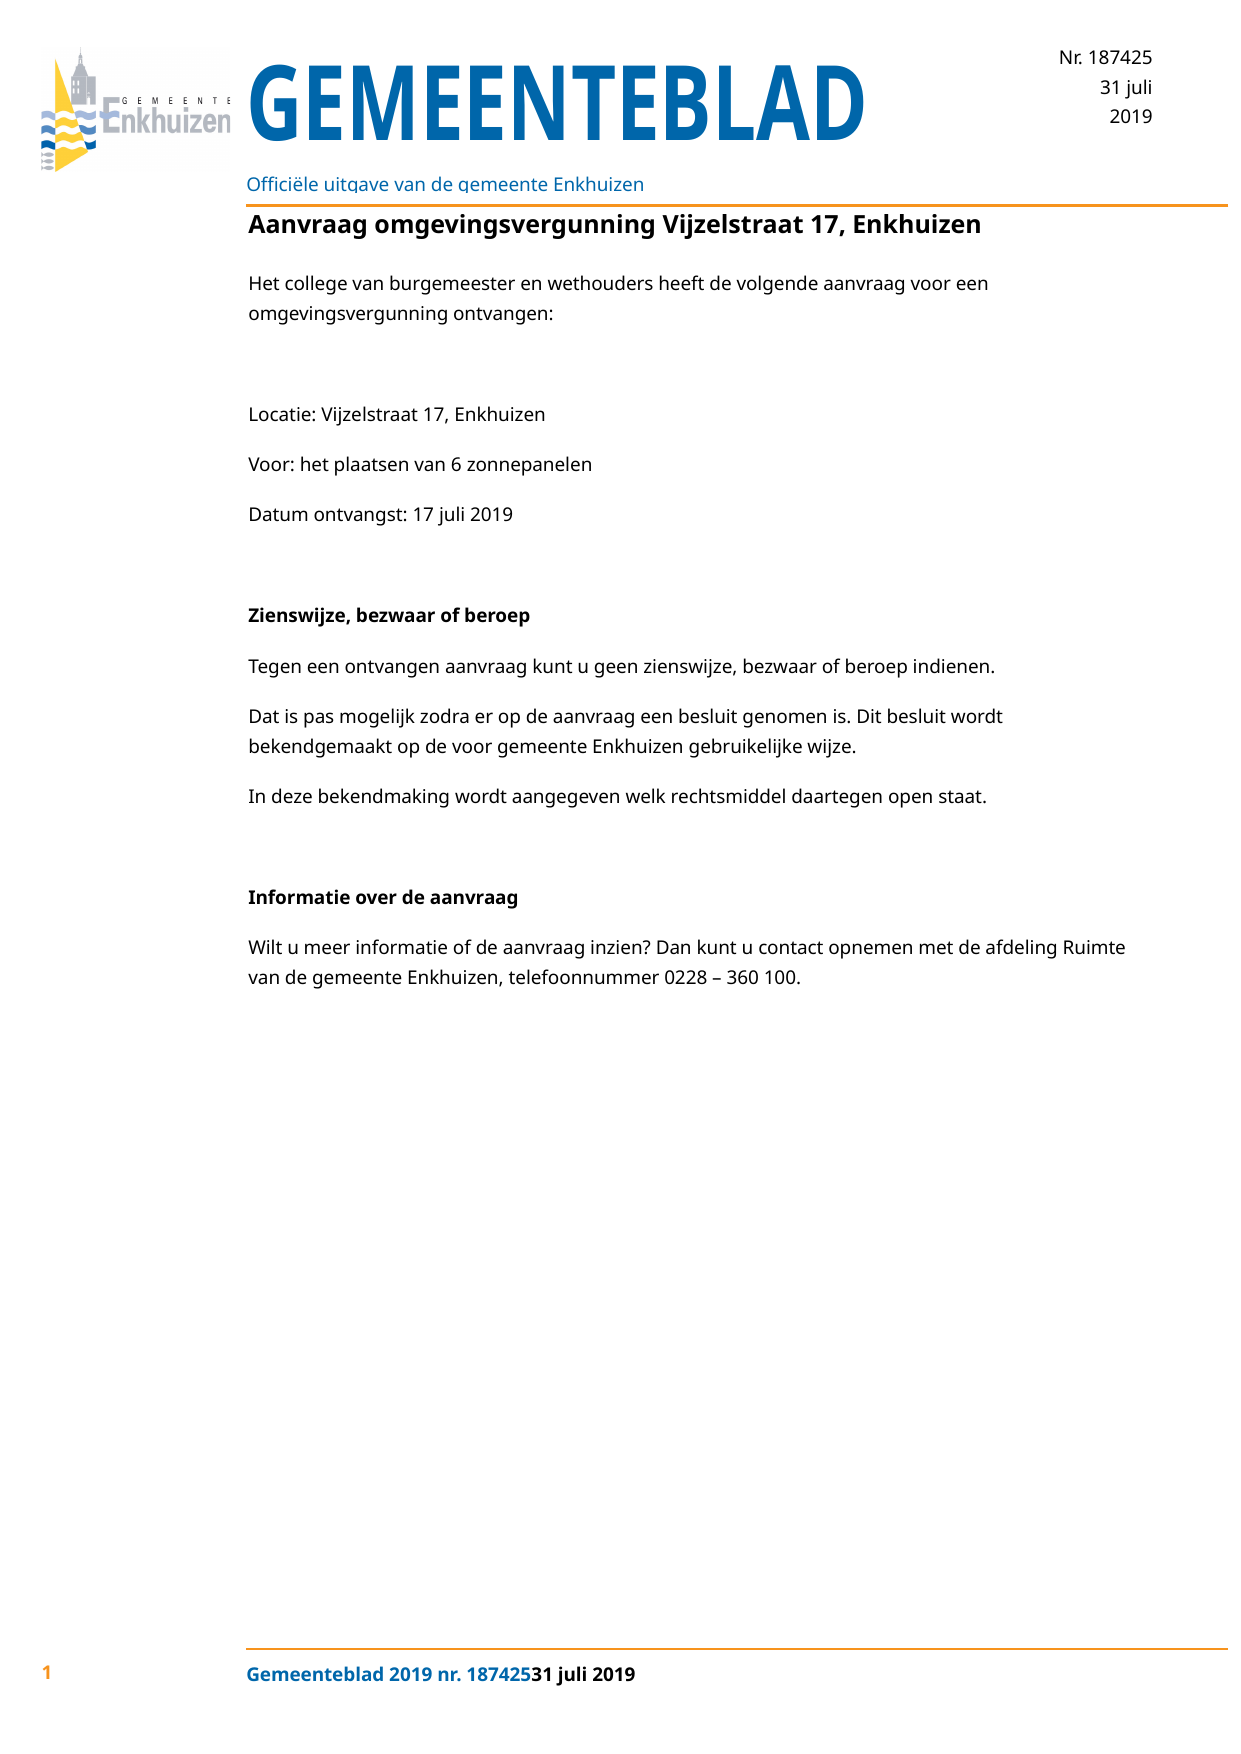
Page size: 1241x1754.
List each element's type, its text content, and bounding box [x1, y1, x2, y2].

text Tegen een ontvangen aanvraag kunt u geen zienswijze, bezwaar of beroep indienen. [248, 653, 1152, 678]
text Het college van burgemeester en wethouders heeft de volgende aanvraag voor een omgevingsvergunning ontvangen: [248, 270, 1152, 326]
text Dat is pas mogelijk zodra er op de aanvraag een besluit genomen is. Dit besluit wordt bekendgemaakt op de voor gemeente Enkhuizen gebruikelijke wijze. [248, 703, 1152, 758]
text Informatie over de aanvraag [248, 884, 1152, 910]
text Locatie: Vijzelstraat 17, Enkhuizen [248, 401, 1152, 426]
text Datum ontvangst: 17 juli 2019 [248, 502, 1152, 527]
text Zienswijze, bezwaar of beroep [248, 602, 1152, 628]
text Wilt u meer informatie of de aanvraag inzien? Dan kunt u contact opnemen met de afdeling Ruimte van de gemeente Enkhuizen, telefoonnummer 0228 – 360 100. [248, 934, 1152, 990]
text Aanvraag omgevingsvergunning Vijzelstraat 17, Enkhuizen [248, 207, 1152, 241]
text In deze bekendmaking wordt aangegeven welk rechtsmiddel daartegen open staat. [248, 783, 1152, 809]
picture [41, 47, 231, 172]
text Voor: het plaatsen van 6 zonnepanelen [248, 451, 1152, 477]
